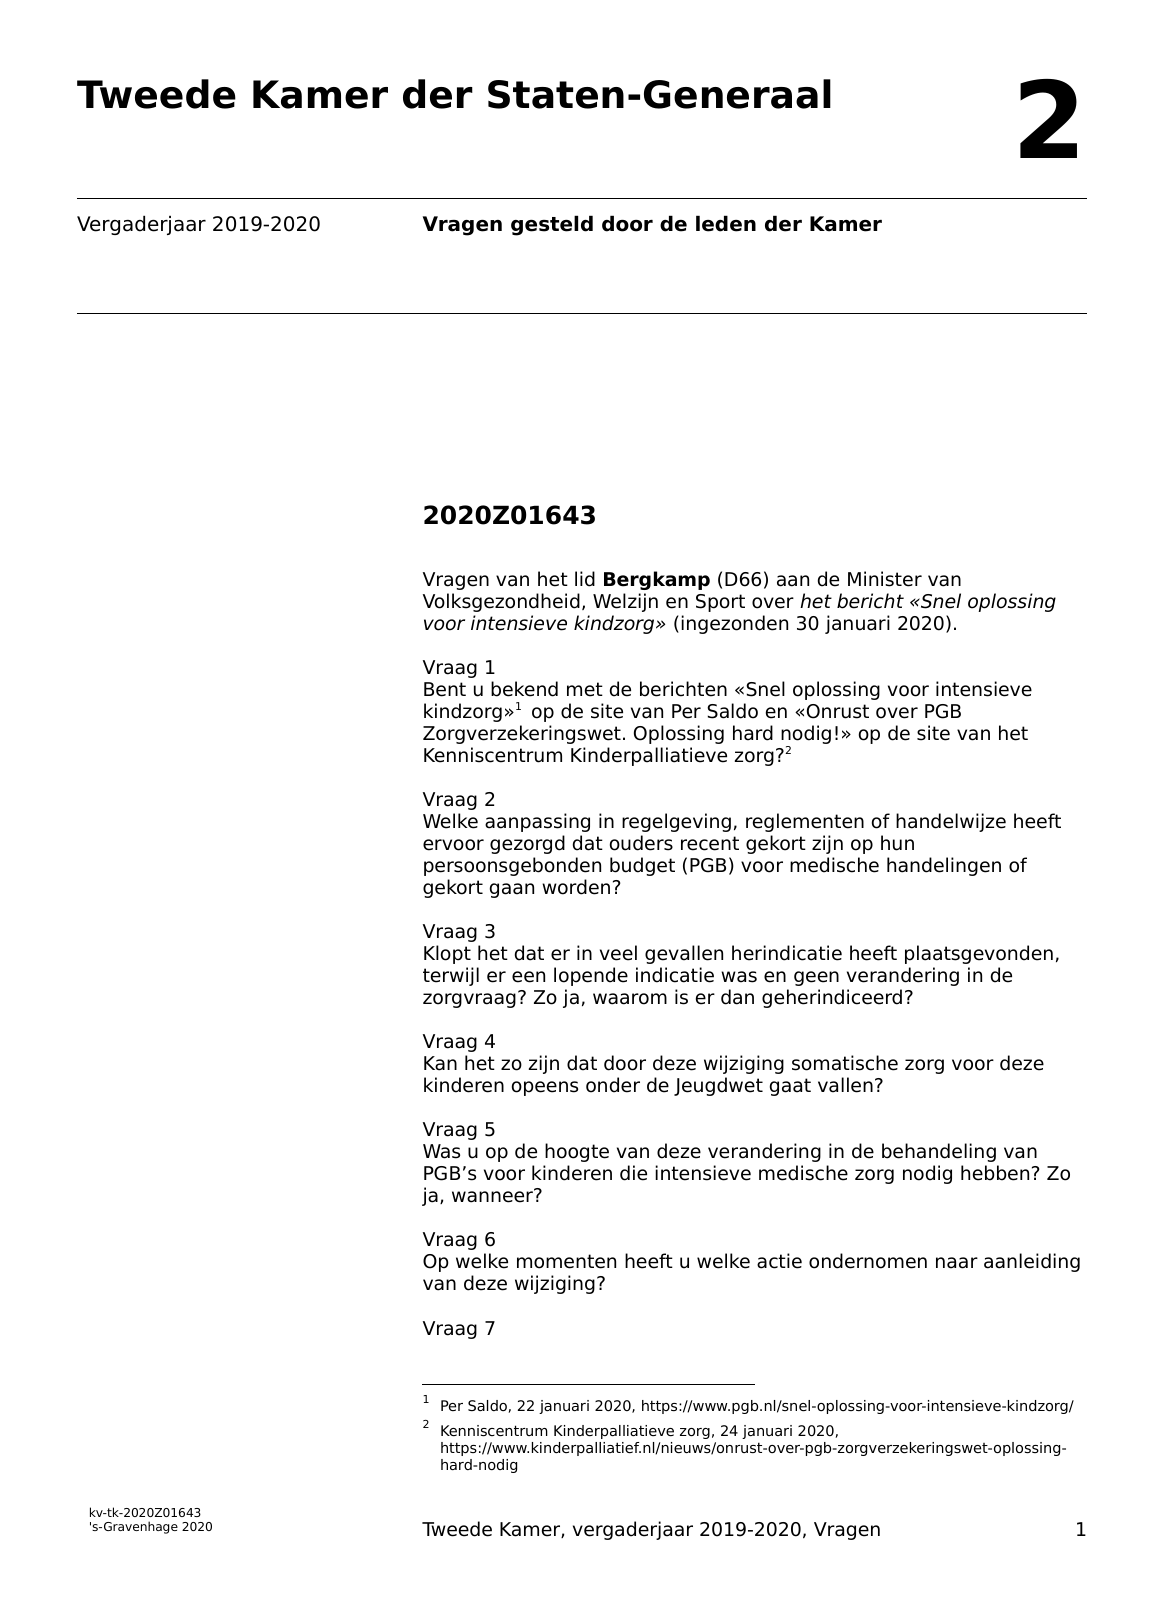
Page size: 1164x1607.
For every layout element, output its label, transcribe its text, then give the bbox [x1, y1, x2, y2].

text Vraag 2 [422, 789, 1087, 811]
text Vraag 6 [422, 1229, 1087, 1251]
text 2020Z01643 [422, 501, 1087, 531]
text Vraag 1 [422, 657, 1087, 679]
table_header Tweede Kamer der Staten-Generaal [77, 59, 886, 198]
text Kan het zo zijn dat door deze wijziging somatische zorg voor deze kinderen opeens onder de Jeugdwet gaat vallen? [422, 1053, 1087, 1097]
text Vraag 3 [422, 921, 1087, 943]
table_cell Vergaderjaar 2019-2020 [77, 199, 422, 313]
text Per Saldo, 22 januari 2020, https://www.pgb.nl/snel-oplossing-voor-intensieve-kindzorg/ [422, 1393, 1087, 1416]
text Op welke momenten heeft u welke actie ondernomen naar aanleiding van deze wijziging? [422, 1251, 1087, 1295]
text kv-tk-2020Z01643 [88, 1506, 323, 1520]
text Vraag 5 [422, 1119, 1087, 1141]
text Was u op de hoogte van deze verandering in de behandeling van PGB’s voor kinderen die intensieve medische zorg nodig hebben? Zo ja, wanneer? [422, 1141, 1087, 1207]
text Klopt het dat er in veel gevallen herindicatie heeft plaatsgevonden, terwijl er een lopende indicatie was en geen verandering in de zorgvraag? Zo ja, waarom is er dan geherindiceerd? [422, 943, 1087, 1009]
text Bent u bekend met de berichten «Snel oplossing voor intensieve kindzorg» op de site van Per Saldo en «Onrust over PGB Zorgverzekeringswet. Oplossing hard nodig!» op de site van het Kenniscentrum Kinderpalliatieve zorg? [422, 679, 1087, 767]
table_cell Vragen gesteld door de leden der Kamer [422, 199, 1087, 313]
text Vraag 7 [422, 1317, 1087, 1339]
text Vragen van het lid Bergkamp (D66) aan de Minister van Volksgezondheid, Welzijn en Sport over het bericht «Snel oplossing voor intensieve kindzorg» (ingezonden 30 januari 2020). [422, 569, 1087, 635]
text Kenniscentrum Kinderpalliatieve zorg, 24 januari 2020, https://www.kinderpalliatief.nl/nieuws/onrust-over-pgb-zorgverzekeringswet-oplossing-hard-nodig [422, 1418, 1087, 1474]
text Welke aanpassing in regelgeving, reglementen of handelwijze heeft ervoor gezorgd dat ouders recent gekort zijn op hun persoonsgebonden budget (PGB) voor medische handelingen of gekort gaan worden? [422, 811, 1087, 899]
text 's-Gravenhage 2020 [88, 1520, 323, 1534]
table_header 2 [886, 59, 1087, 198]
text Vraag 4 [422, 1031, 1087, 1053]
